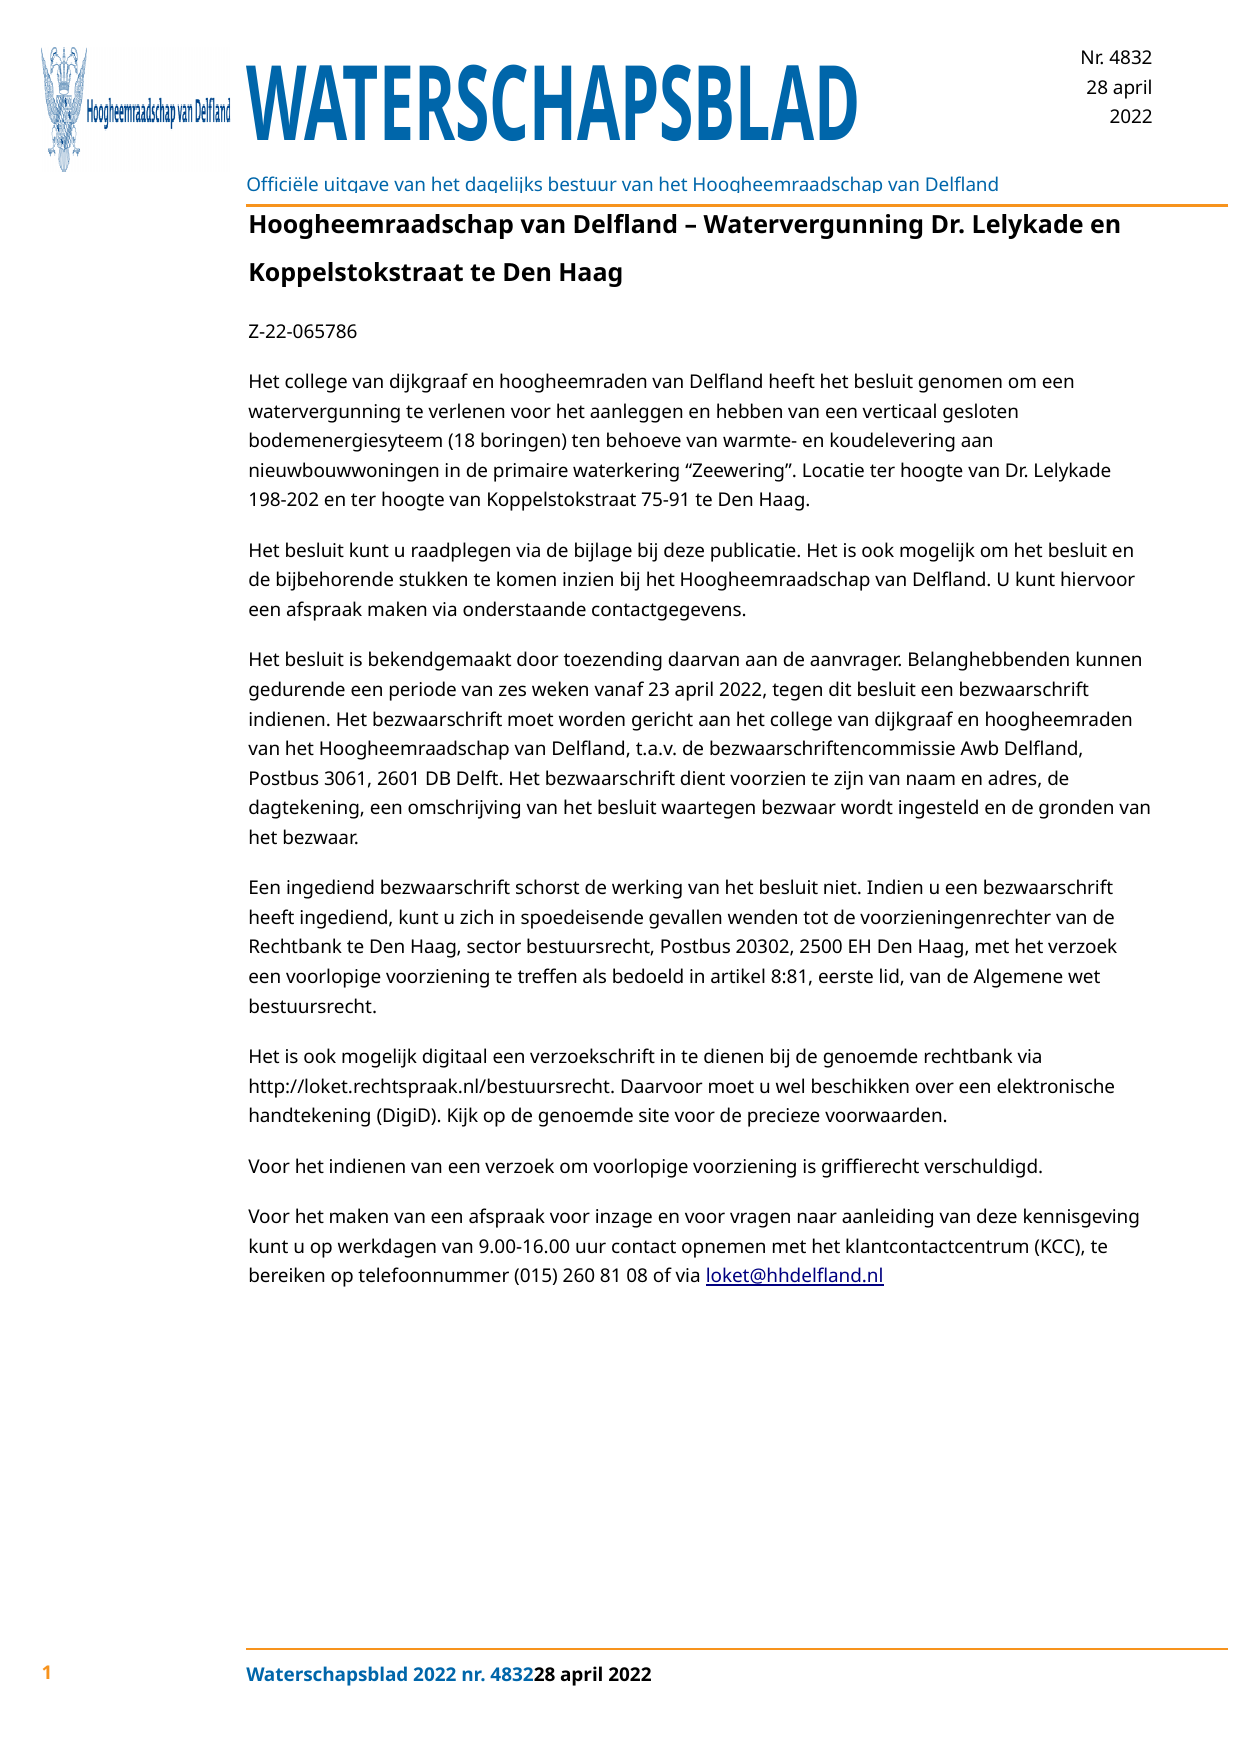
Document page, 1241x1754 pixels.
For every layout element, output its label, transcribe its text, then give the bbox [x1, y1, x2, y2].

picture [41, 47, 231, 172]
text Een ingediend bezwaarschrift schorst de werking van het besluit niet. Indien u een bezwaarschrift heeft ingediend, kunt u zich in spoedeisende gevallen wenden tot de voorzieningenrechter van de Rechtbank te Den Haag, sector bestuursrecht, Postbus 20302, 2500 EH Den Haag, met het verzoek een voorlopige voorziening te treffen als bedoeld in artikel 8:81, eerste lid, van de Algemene wet bestuursrecht. [248, 874, 1152, 1019]
text Het is ook mogelijk digitaal een verzoekschrift in te dienen bij de genoemde rechtbank via http://loket.rechtspraak.nl/bestuursrecht. Daarvoor moet u wel beschikken over een elektronische handtekening (DigiD). Kijk op de genoemde site voor de precieze voorwaarden. [248, 1043, 1152, 1128]
text Voor het indienen van een verzoek om voorlopige voorziening is griffierecht verschuldigd. [248, 1153, 1152, 1179]
text Het college van dijkgraaf en hoogheemraden van Delfland heeft het besluit genomen om een watervergunning te verlenen voor het aanleggen en hebben van een verticaal gesloten bodemenergiesyteem (18 boringen) ten behoeve van warmte- en koudelevering aan nieuwbouwwoningen in de primaire waterkering “Zeewering”. Locatie ter hoogte van Dr. Lelykade 198-202 en ter hoogte van Koppelstokstraat 75-91 te Den Haag. [248, 368, 1152, 512]
text Z-22-065786 [248, 318, 1152, 344]
text Het besluit is bekendgemaakt door toezending daarvan aan de aanvrager. Belanghebbenden kunnen gedurende een periode van zes weken vanaf 23 april 2022, tegen dit besluit een bezwaarschrift indienen. Het bezwaarschrift moet worden gericht aan het college van dijkgraaf en hoogheemraden van het Hoogheemraadschap van Delfland, t.a.v. de bezwaarschriftencommissie Awb Delfland, Postbus 3061, 2601 DB Delft. Het bezwaarschrift dient voorzien te zijn van naam en adres, de dagtekening, een omschrijving van het besluit waartegen bezwaar wordt ingesteld en de gronden van het bezwaar. [248, 647, 1152, 850]
text Het besluit kunt u raadplegen via de bijlage bij deze publicatie. Het is ook mogelijk om het besluit en de bijbehorende stukken te komen inzien bij het Hoogheemraadschap van Delfland. U kunt hiervoor een afspraak maken via onderstaande contactgegevens. [248, 537, 1152, 622]
text Hoogheemraadschap van Delfland – Watervergunning Dr. Lelykade en Koppelstokstraat te Den Haag [248, 207, 1152, 288]
text Voor het maken van een afspraak voor inzage en voor vragen naar aanleiding van deze kennisgeving kunt u op werkdagen van 9.00-16.00 uur contact opnemen met het klantcontactcentrum (KCC), te bereiken op telefoonnummer (015) 260 81 08 of via loket@hhdelfland.nl [248, 1203, 1152, 1288]
